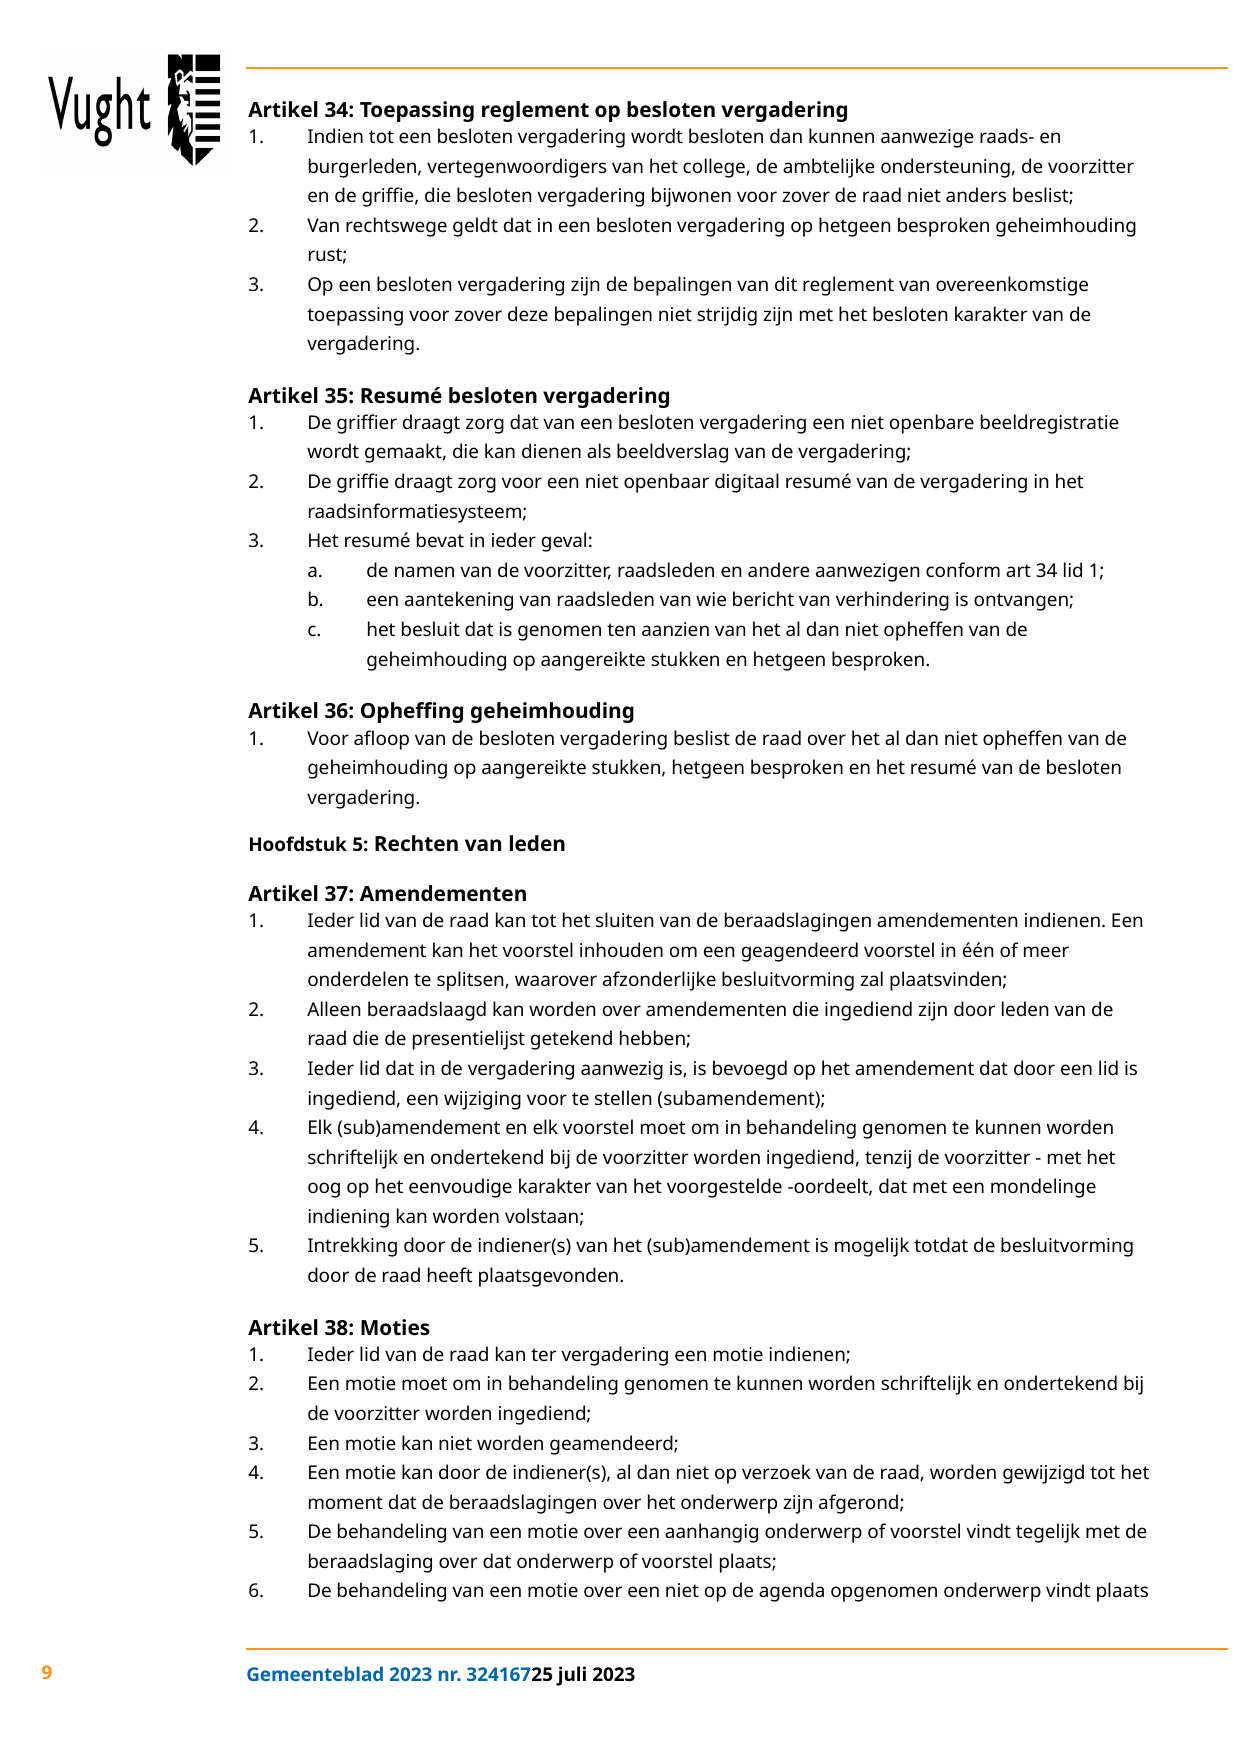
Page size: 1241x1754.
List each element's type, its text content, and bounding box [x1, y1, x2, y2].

list Het resumé bevat in ieder geval: [248, 527, 1152, 553]
list Voor afloop van de besloten vergadering beslist de raad over het al dan niet opheffen van de geheimhouding op aangereikte stukken, hetgeen besproken en het resumé van de besloten vergadering. [248, 725, 1152, 809]
text Hoofdstuk 5: Rechten van leden [248, 829, 1152, 858]
picture [41, 47, 231, 172]
list Een motie kan door de indiener(s), al dan niet op verzoek van de raad, worden gewijzigd tot het moment dat de beraadslagingen over het onderwerp zijn afgerond; [248, 1459, 1152, 1515]
list De behandeling van een motie over een niet op de agenda opgenomen onderwerp vindt plaats [248, 1578, 1152, 1603]
text Artikel 35: Resumé besloten vergadering [248, 381, 1152, 409]
list Alleen beraadslaagd kan worden over amendementen die ingediend zijn door leden van de raad die de presentielijst getekend hebben; [248, 996, 1152, 1051]
text Artikel 36: Opheffing geheimhouding [248, 696, 1152, 725]
list het besluit dat is genomen ten aanzien van het al dan niet opheffen van de geheimhouding op aangereikte stukken en hetgeen besproken. [307, 616, 1152, 672]
list de namen van de voorzitter, raadsleden en andere aanwezigen conform art 34 lid 1; [307, 557, 1152, 583]
list Een motie moet om in behandeling genomen te kunnen worden schriftelijk en ondertekend bij de voorzitter worden ingediend; [248, 1371, 1152, 1426]
list Ieder lid van de raad kan tot het sluiten van de beraadslagingen amendementen indienen. Een amendement kan het voorstel inhouden om een geagendeerd voorstel in één of meer onderdelen te splitsen, waarover afzonderlijke besluitvorming zal plaatsvinden; [248, 907, 1152, 992]
list Een motie kan niet worden geamendeerd; [248, 1430, 1152, 1456]
list Van rechtswege geldt dat in een besloten vergadering op hetgeen besproken geheimhouding rust; [248, 212, 1152, 267]
list Elk (sub)amendement en elk voorstel moet om in behandeling genomen te kunnen worden schriftelijk en ondertekend bij de voorzitter worden ingediend, tenzij de voorzitter - met het oog op het eenvoudige karakter van het voorgestelde -oordeelt, dat met een mondelinge indiening kan worden volstaan; [248, 1114, 1152, 1229]
list De griffie draagt zorg voor een niet openbaar digitaal resumé van de vergadering in het raadsinformatiesysteem; [248, 468, 1152, 524]
list Intrekking door de indiener(s) van het (sub)amendement is mogelijk totdat de besluitvorming door de raad heeft plaatsgevonden. [248, 1233, 1152, 1288]
list Op een besloten vergadering zijn de bepalingen van dit reglement van overeenkomstige toepassing voor zover deze bepalingen niet strijdig zijn met het besloten karakter van de vergadering. [248, 271, 1152, 356]
text Artikel 38: Moties [248, 1313, 1152, 1341]
text Artikel 37: Amendementen [248, 879, 1152, 907]
list een aantekening van raadsleden van wie bericht van verhindering is ontvangen; [307, 587, 1152, 612]
list De griffier draagt zorg dat van een besloten vergadering een niet openbare beeldregistratie wordt gemaakt, die kan dienen als beeldverslag van de vergadering; [248, 409, 1152, 464]
list Indien tot een besloten vergadering wordt besloten dan kunnen aanwezige raads- en burgerleden, vertegenwoordigers van het college, de ambtelijke ondersteuning, de voorzitter en de griffie, die besloten vergadering bijwonen voor zover de raad niet anders beslist; [248, 123, 1152, 208]
list Ieder lid dat in de vergadering aanwezig is, is bevoegd op het amendement dat door een lid is ingediend, een wijziging voor te stellen (subamendement); [248, 1055, 1152, 1110]
list De behandeling van een motie over een aanhangig onderwerp of voorstel vindt tegelijk met de beraadslaging over dat onderwerp of voorstel plaats; [248, 1518, 1152, 1574]
list Ieder lid van de raad kan ter vergadering een motie indienen; [248, 1341, 1152, 1367]
text Artikel 34: Toepassing reglement op besloten vergadering [248, 95, 1152, 123]
